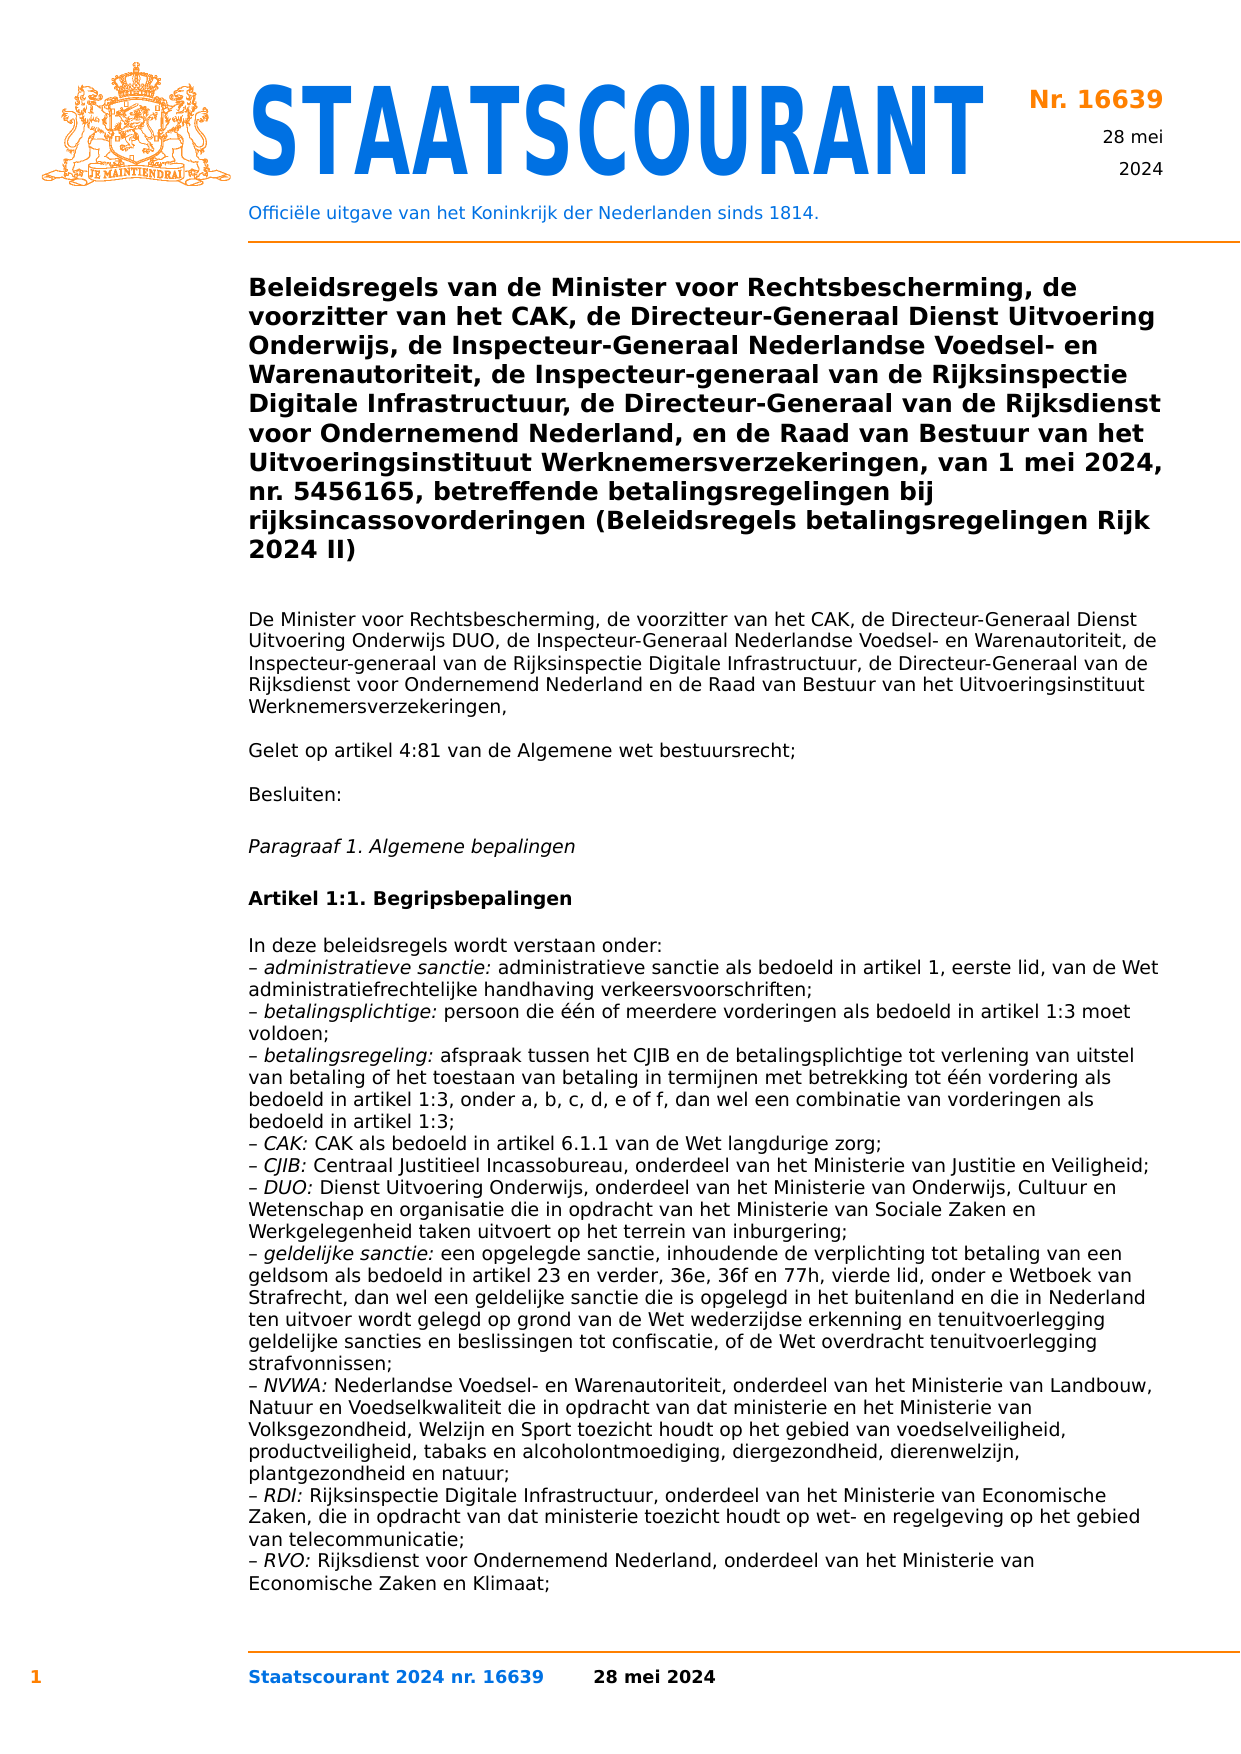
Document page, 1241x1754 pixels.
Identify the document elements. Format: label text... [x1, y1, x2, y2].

subtitle Artikel 1:1. Begripsbepalingen [248, 888, 1163, 910]
text – CJIB: Centraal Justitieel Incassobureau, onderdeel van het Ministerie van Justitie en Veiligheid; [248, 1155, 1163, 1177]
text Gelet op artikel 4:81 van de Algemene wet bestuursrecht; [248, 740, 1163, 762]
text – betalingsplichtige: persoon die één of meerdere vorderingen als bedoeld in artikel 1:3 moet voldoen; [248, 1001, 1163, 1045]
picture [41, 62, 231, 186]
text – NVWA: Nederlandse Voedsel- en Warenautoriteit, onderdeel van het Ministerie van Landbouw, Natuur en Voedselkwaliteit die in opdracht van dat ministerie en het Ministerie van Volksgezondheid, Welzijn en Sport toezicht houdt op het gebied van voedselveiligheid, productveiligheid, tabaks en alcoholontmoediging, diergezondheid, dierenwelzijn, plantgezondheid en natuur; [248, 1374, 1163, 1484]
subtitle Paragraaf 1. Algemene bepalingen [248, 836, 1163, 858]
text De Minister voor Rechtsbescherming, de voorzitter van het CAK, de Directeur-Generaal Dienst Uitvoering Onderwijs DUO, de Inspecteur-Generaal Nederlandse Voedsel- en Warenautoriteit, de Inspecteur-generaal van de Rijksinspectie Digitale Infrastructuur, de Directeur-Generaal van de Rijksdienst voor Ondernemend Nederland en de Raad van Bestuur van het Uitvoeringsinstituut Werknemersverzekeringen, [248, 608, 1163, 718]
text – RVO: Rijksdienst voor Ondernemend Nederland, onderdeel van het Ministerie van Economische Zaken en Klimaat; [248, 1550, 1163, 1594]
text – DUO: Dienst Uitvoering Onderwijs, onderdeel van het Ministerie van Onderwijs, Cultuur en Wetenschap en organisatie die in opdracht van het Ministerie van Sociale Zaken en Werkgelegenheid taken uitvoert op het terrein van inburgering; [248, 1177, 1163, 1243]
table_header Nr. 16639 [998, 62, 1240, 121]
text – geldelijke sanctie: een opgelegde sanctie, inhoudende de verplichting tot betaling van een geldsom als bedoeld in artikel 23 en verder, 36e, 36f en 77h, vierde lid, onder e Wetboek van Strafrecht, dan wel een geldelijke sanctie die is opgelegd in het buitenland en die in Nederland ten uitvoer wordt gelegd op grond van de Wet wederzijdse erkenning en tenuitvoerlegging geldelijke sancties en beslissingen tot confiscatie, of de Wet overdracht tenuitvoerlegging strafvonnissen; [248, 1243, 1163, 1374]
subtitle Beleidsregels van de Minister voor Rechtsbescherming, de voorzitter van het CAK, de Directeur-Generaal Dienst Uitvoering Onderwijs, de Inspecteur-Generaal Nederlandse Voedsel- en Warenautoriteit, de Inspecteur-generaal van de Rijksinspectie Digitale Infrastructuur, de Directeur-Generaal van de Rijksdienst voor Ondernemend Nederland, en de Raad van Bestuur van het Uitvoeringsinstituut Werknemersverzekeringen, van 1 mei 2024, nr. 5456165, betreffende betalingsregelingen bij rijksincassovorderingen (Beleidsregels betalingsregelingen Rijk 2024 II) [248, 273, 1163, 565]
table_cell 28 mei [998, 121, 1240, 153]
text – betalingsregeling: afspraak tussen het CJIB en de betalingsplichtige tot verlening van uitstel van betaling of het toestaan van betaling in termijnen met betrekking tot één vordering als bedoeld in artikel 1:3, onder a, b, c, d, e of f, dan wel een combinatie van vorderingen als bedoeld in artikel 1:3; [248, 1045, 1163, 1133]
text – administratieve sanctie: administratieve sanctie als bedoeld in artikel 1, eerste lid, van de Wet administratiefrechtelijke handhaving verkeersvoorschriften; [248, 957, 1163, 1001]
table_header STAATSCOURANT [248, 62, 998, 203]
text Besluiten: [248, 784, 1163, 806]
text In deze beleidsregels wordt verstaan onder: [248, 935, 1163, 957]
text – CAK: CAK als bedoeld in artikel 6.1.1 van de Wet langdurige zorg; [248, 1133, 1163, 1155]
table_header [25, 62, 248, 241]
table_cell 2024 [998, 153, 1240, 203]
table_cell Officiële uitgave van het Koninkrijk der Nederlanden sinds 1814. [248, 203, 1240, 241]
text – RDI: Rijksinspectie Digitale Infrastructuur, onderdeel van het Ministerie van Economische Zaken, die in opdracht van dat ministerie toezicht houdt op wet- en regelgeving op het gebied van telecommunicatie; [248, 1484, 1163, 1550]
